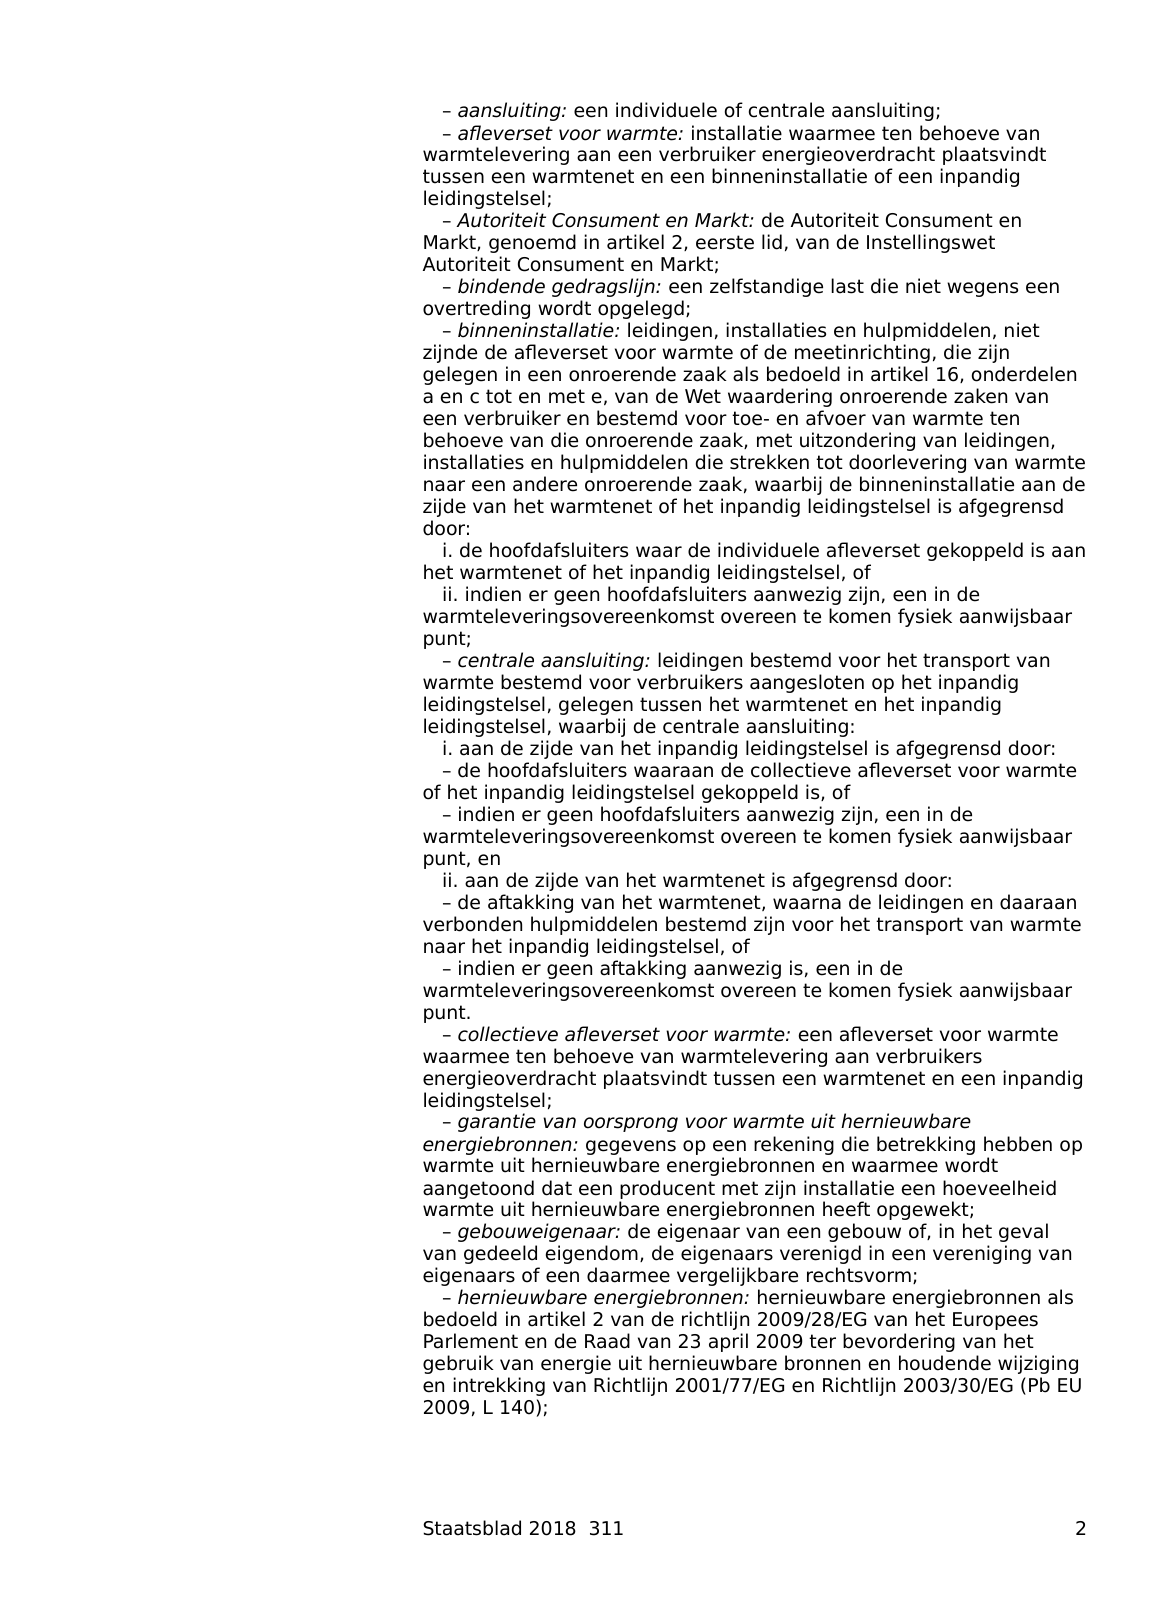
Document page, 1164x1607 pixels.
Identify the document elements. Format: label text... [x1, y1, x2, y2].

text – indien er geen aftakking aanwezig is, een in de warmteleveringsovereenkomst overeen te komen fysiek aanwijsbaar punt. [422, 958, 1087, 1023]
text – centrale aansluiting: leidingen bestemd voor het transport van warmte bestemd voor verbruikers aangesloten op het inpandig leidingstelsel, gelegen tussen het warmtenet en het inpandig leidingstelsel, waarbij de centrale aansluiting: [422, 650, 1087, 738]
text – binneninstallatie: leidingen, installaties en hulpmiddelen, niet zijnde de afleverset voor warmte of de meetinrichting, die zijn gelegen in een onroerende zaak als bedoeld in artikel 16, onderdelen a en c tot en met e, van de Wet waardering onroerende zaken van een verbruiker en bestemd voor toe- en afvoer van warmte ten behoeve van die onroerende zaak, met uitzondering van leidingen, installaties en hulpmiddelen die strekken tot doorlevering van warmte naar een andere onroerende zaak, waarbij de binneninstallatie aan de zijde van het warmtenet of het inpandig leidingstelsel is afgegrensd door: [422, 320, 1087, 540]
text – hernieuwbare energiebronnen: hernieuwbare energiebronnen als bedoeld in artikel 2 van de richtlijn 2009/28/EG van het Europees Parlement en de Raad van 23 april 2009 ter bevordering van het gebruik van energie uit hernieuwbare bronnen en houdende wijziging en intrekking van Richtlijn 2001/77/EG en Richtlijn 2003/30/EG (Pb EU 2009, L 140); [422, 1287, 1087, 1419]
text – bindende gedragslijn: een zelfstandige last die niet wegens een overtreding wordt opgelegd; [422, 276, 1087, 320]
text – garantie van oorsprong voor warmte uit hernieuwbare energiebronnen: gegevens op een rekening die betrekking hebben op warmte uit hernieuwbare energiebronnen en waarmee wordt aangetoond dat een producent met zijn installatie een hoeveelheid warmte uit hernieuwbare energiebronnen heeft opgewekt; [422, 1111, 1087, 1221]
text i. aan de zijde van het inpandig leidingstelsel is afgegrensd door: [422, 738, 1087, 760]
text – aansluiting: een individuele of centrale aansluiting; [422, 100, 1087, 122]
text – collectieve afleverset voor warmte: een afleverset voor warmte waarmee ten behoeve van warmtelevering aan verbruikers energieoverdracht plaatsvindt tussen een warmtenet en een inpandig leidingstelsel; [422, 1023, 1087, 1111]
text – indien er geen hoofdafsluiters aanwezig zijn, een in de warmteleveringsovereenkomst overeen te komen fysiek aanwijsbaar punt, en [422, 804, 1087, 870]
text – afleverset voor warmte: installatie waarmee ten behoeve van warmtelevering aan een verbruiker energieoverdracht plaatsvindt tussen een warmtenet en een binneninstallatie of een inpandig leidingstelsel; [422, 122, 1087, 210]
text – Autoriteit Consument en Markt: de Autoriteit Consument en Markt, genoemd in artikel 2, eerste lid, van de Instellingswet Autoriteit Consument en Markt; [422, 210, 1087, 276]
text ii. aan de zijde van het warmtenet is afgegrensd door: [422, 870, 1087, 892]
text ii. indien er geen hoofdafsluiters aanwezig zijn, een in de warmteleveringsovereenkomst overeen te komen fysiek aanwijsbaar punt; [422, 584, 1087, 650]
text – de aftakking van het warmtenet, waarna de leidingen en daaraan verbonden hulpmiddelen bestemd zijn voor het transport van warmte naar het inpandig leidingstelsel, of [422, 892, 1087, 958]
text i. de hoofdafsluiters waar de individuele afleverset gekoppeld is aan het warmtenet of het inpandig leidingstelsel, of [422, 540, 1087, 584]
text – gebouweigenaar: de eigenaar van een gebouw of, in het geval van gedeeld eigendom, de eigenaars verenigd in een vereniging van eigenaars of een daarmee vergelijkbare rechtsvorm; [422, 1221, 1087, 1287]
text – de hoofdafsluiters waaraan de collectieve afleverset voor warmte of het inpandig leidingstelsel gekoppeld is, of [422, 760, 1087, 804]
